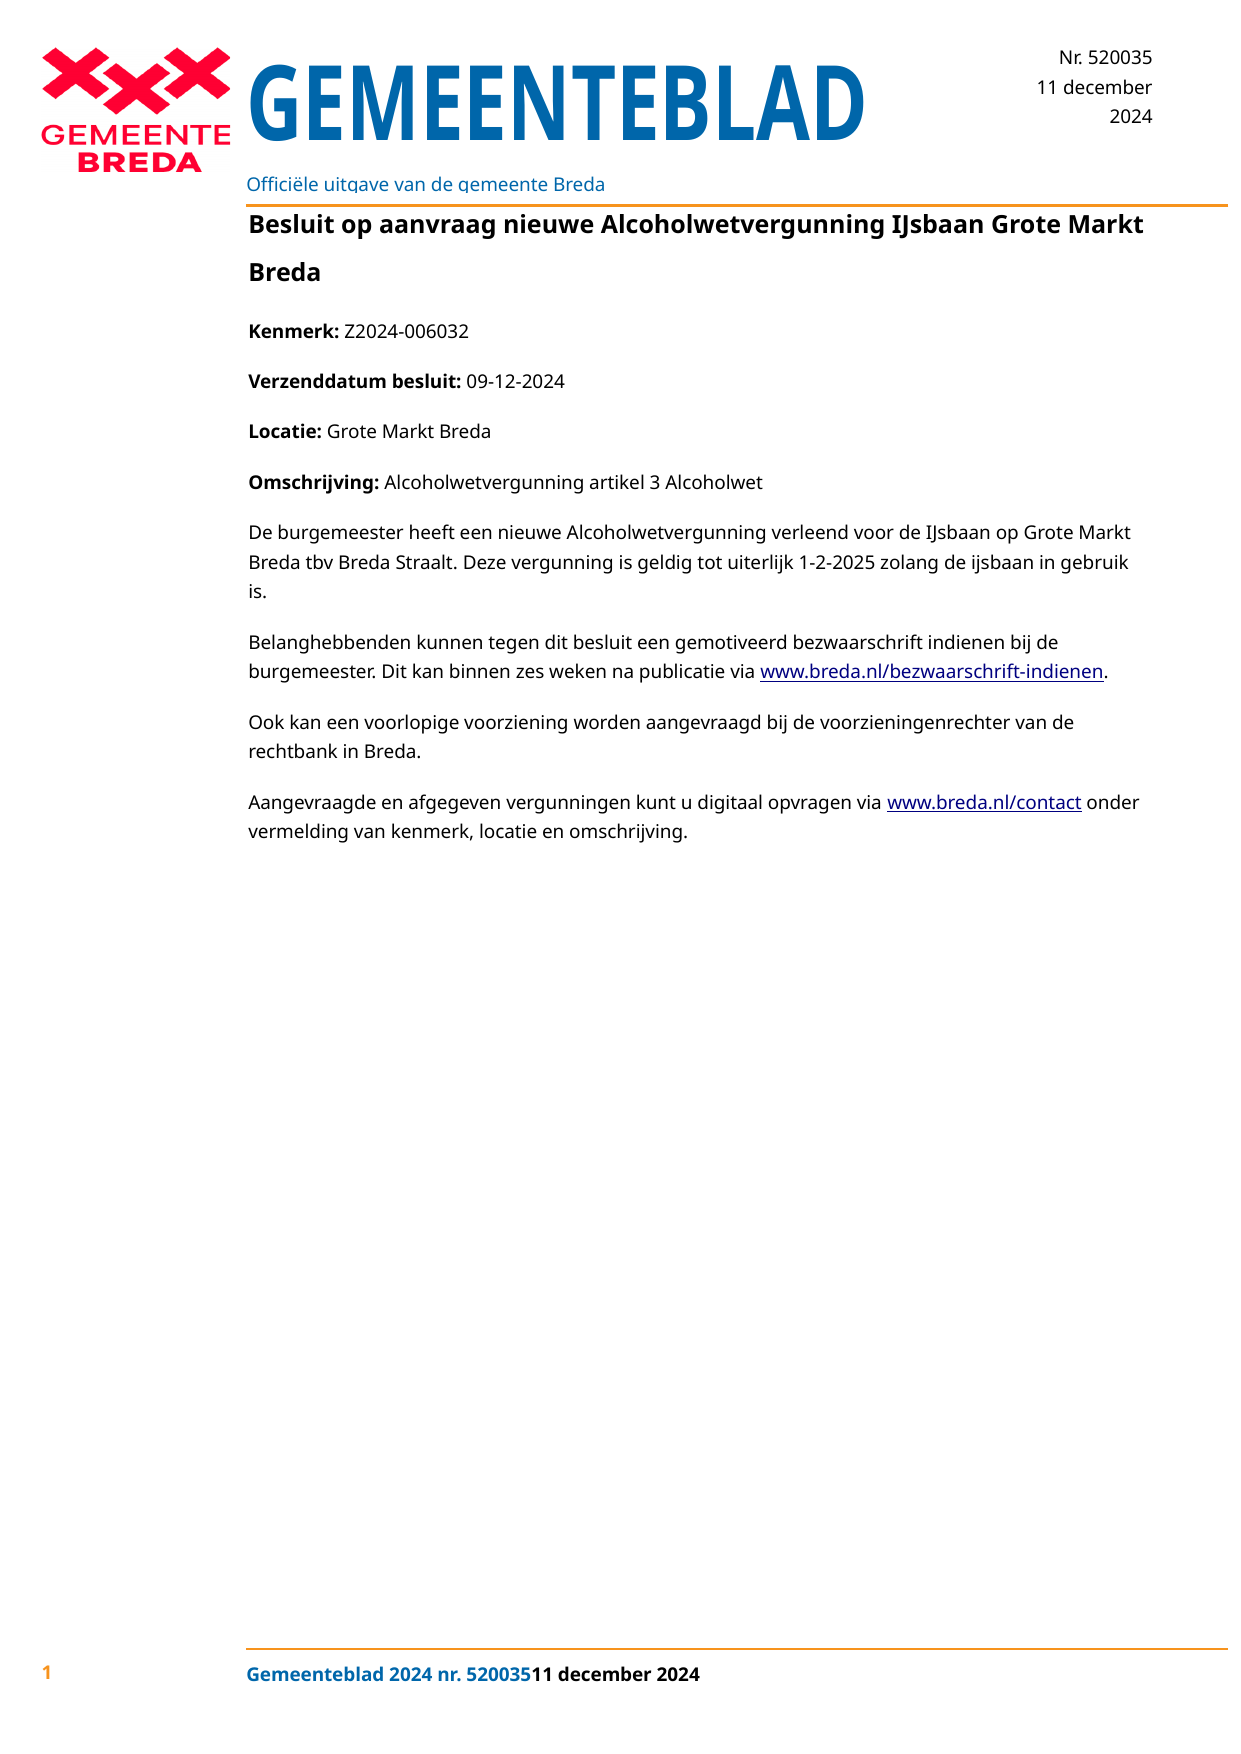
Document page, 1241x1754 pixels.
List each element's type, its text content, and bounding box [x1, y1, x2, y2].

picture [41, 47, 231, 172]
text Locatie: Grote Markt Breda [248, 419, 1152, 444]
text Belanghebbenden kunnen tegen dit besluit een gemotiveerd bezwaarschrift indienen bij de burgemeester. Dit kan binnen zes weken na publicatie via www.breda.nl/bezwaarschrift-indienen. [248, 629, 1152, 684]
text Kenmerk: Z2024-006032 [248, 318, 1152, 344]
text De burgemeester heeft een nieuwe Alcoholwetvergunning verleend voor de IJsbaan op Grote Markt Breda tbv Breda Straalt. Deze vergunning is geldig tot uiterlijk 1-2-2025 zolang de ijsbaan in gebruik is. [248, 519, 1152, 604]
text Verzenddatum besluit: 09-12-2024 [248, 368, 1152, 394]
text Besluit op aanvraag nieuwe Alcoholwetvergunning IJsbaan Grote Markt Breda [248, 207, 1152, 288]
text Omschrijving: Alcoholwetvergunning artikel 3 Alcoholwet [248, 469, 1152, 495]
text Aangevraagde en afgegeven vergunningen kunt u digitaal opvragen via www.breda.nl/contact onder vermelding van kenmerk, locatie en omschrijving. [248, 789, 1152, 844]
text Ook kan een voorlopige voorziening worden aangevraagd bij de voorzieningenrechter van de rechtbank in Breda. [248, 709, 1152, 764]
